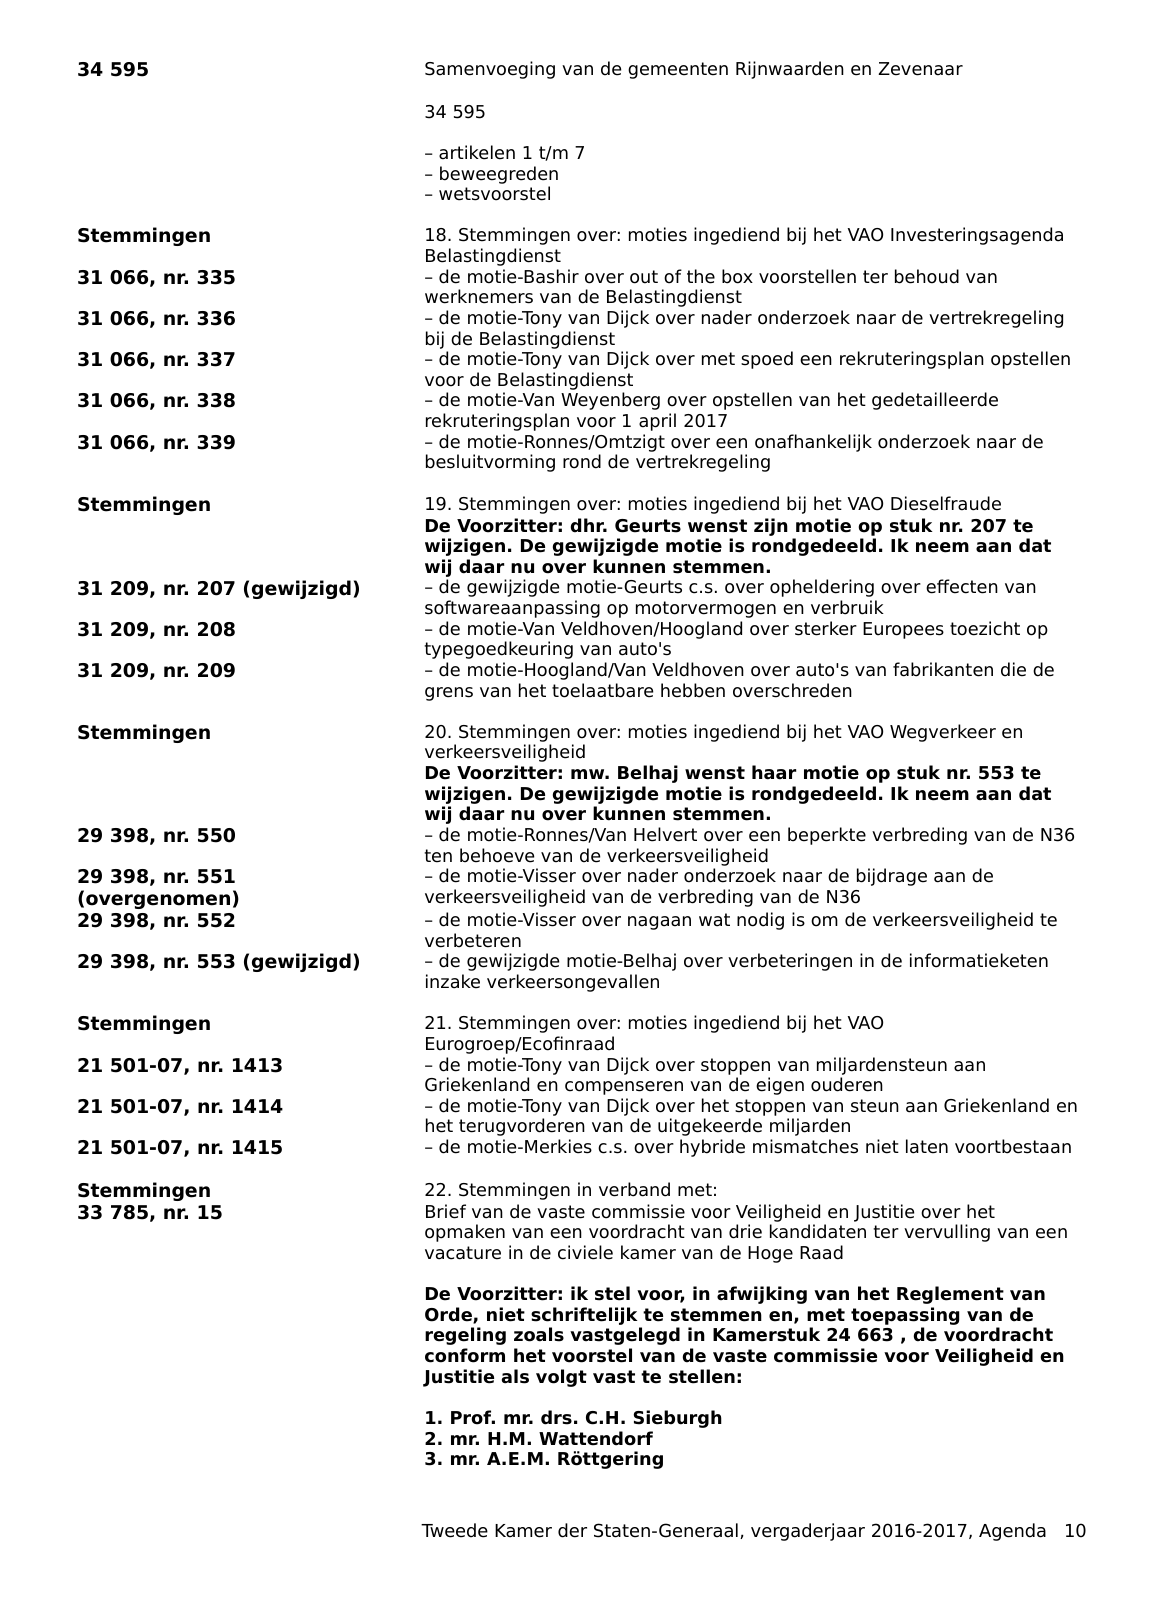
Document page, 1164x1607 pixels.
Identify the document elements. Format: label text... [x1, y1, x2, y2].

table_cell [77, 473, 401, 493]
table_cell [401, 390, 418, 432]
table_cell [418, 122, 1087, 143]
table_cell [401, 164, 418, 184]
table_cell [401, 81, 418, 102]
table_cell [401, 494, 418, 516]
table_cell 29 398, nr. 553 (gewijzigd) [77, 951, 401, 993]
table_cell 33 785, nr. 15 [77, 1202, 401, 1263]
table_cell [77, 516, 401, 577]
table_cell [401, 1180, 418, 1202]
table_cell – de motie-Bashir over out of the box voorstellen ter behoud van werknemers van de Belastingdienst [418, 267, 1087, 308]
table_cell [401, 267, 418, 308]
table_cell [401, 1449, 418, 1470]
table_cell 29 398, nr. 550 [77, 825, 401, 866]
table_cell 20. Stemmingen over: moties ingediend bij het VAO Wegverkeer en verkeersveiligheid [418, 722, 1087, 763]
table_cell – de motie-Tony van Dijck over stoppen van miljardensteun aan Griekenland en compenseren van de eigen ouderen [418, 1055, 1087, 1096]
table_cell [77, 701, 401, 722]
table_cell – de motie-Van Veldhoven/Hoogland over sterker Europees toezicht op typegoedkeuring van auto's [418, 619, 1087, 660]
table_cell [401, 1429, 418, 1449]
table_cell [418, 1264, 1087, 1284]
table_cell [418, 1159, 1087, 1179]
table_cell [77, 164, 401, 184]
table_cell [77, 1449, 401, 1470]
table_cell [77, 1264, 401, 1284]
table_cell [77, 1387, 401, 1408]
table_cell 31 066, nr. 338 [77, 390, 401, 432]
table_cell [77, 81, 401, 102]
table_cell [418, 993, 1087, 1013]
table_cell [401, 701, 418, 722]
table_cell – beweegreden [418, 164, 1087, 184]
table_cell [418, 205, 1087, 225]
table_cell [401, 722, 418, 763]
table_cell 21 501-07, nr. 1414 [77, 1096, 401, 1137]
table_cell [401, 910, 418, 951]
table_cell Stemmingen [77, 225, 401, 267]
table_cell – de motie-Tony van Dijck over met spoed een rekruteringsplan opstellen voor de Belastingdienst [418, 349, 1087, 390]
table_cell [418, 81, 1087, 102]
table_cell [401, 1096, 418, 1137]
table_cell Stemmingen [77, 494, 401, 516]
table_cell [77, 122, 401, 143]
table_cell – de motie-Merkies c.s. over hybride mismatches niet laten voortbestaan [418, 1137, 1087, 1159]
table_cell – de gewijzigde motie-Belhaj over verbeteringen in de informatieketen inzake verkeersongevallen [418, 951, 1087, 993]
table_cell [401, 1202, 418, 1263]
table_cell 31 066, nr. 335 [77, 267, 401, 308]
table_cell [401, 993, 418, 1013]
table_cell [401, 763, 418, 825]
table_cell – de motie-Tony van Dijck over nader onderzoek naar de vertrekregeling bij de Belastingdienst [418, 308, 1087, 349]
table_cell [401, 825, 418, 866]
table_cell [401, 308, 418, 349]
table_cell 31 066, nr. 337 [77, 349, 401, 390]
table_cell 1. Prof. mr. drs. C.H. Sieburgh [418, 1408, 1087, 1428]
table_cell [401, 1137, 418, 1159]
table_cell [401, 516, 418, 577]
table_cell – de motie-Visser over nader onderzoek naar de bijdrage aan de verkeersveiligheid van de verbreding van de N36 [418, 866, 1087, 910]
table_cell [401, 1264, 418, 1284]
table_cell [401, 225, 418, 267]
table_cell 22. Stemmingen in verband met: [418, 1180, 1087, 1202]
table_cell 21 501-07, nr. 1413 [77, 1055, 401, 1096]
table_cell [77, 143, 401, 163]
table_cell [77, 184, 401, 205]
table_cell [401, 432, 418, 473]
table_cell 31 066, nr. 339 [77, 432, 401, 473]
table_cell De Voorzitter: mw. Belhaj wenst haar motie op stuk nr. 553 te wijzigen. De gewijzigde motie is rondgedeeld. Ik neem aan dat wij daar nu over kunnen stemmen. [418, 763, 1087, 825]
table_cell [401, 1159, 418, 1179]
table_cell 18. Stemmingen over: moties ingediend bij het VAO Investeringsagenda Belastingdienst [418, 225, 1087, 267]
table_cell 2. mr. H.M. Wattendorf [418, 1429, 1087, 1449]
table_cell [401, 578, 418, 619]
table_cell [401, 951, 418, 993]
table_cell [418, 473, 1087, 493]
table_cell Stemmingen [77, 722, 401, 763]
table_cell – de motie-Visser over nagaan wat nodig is om de verkeersveiligheid te verbeteren [418, 910, 1087, 951]
table_cell [77, 763, 401, 825]
table_cell 34 595 [418, 102, 1087, 122]
table_cell – de motie-Van Weyenberg over opstellen van het gedetailleerde rekruteringsplan voor 1 april 2017 [418, 390, 1087, 432]
table_cell 21 501-07, nr. 1415 [77, 1137, 401, 1159]
table_cell 19. Stemmingen over: moties ingediend bij het VAO Dieselfraude [418, 494, 1087, 516]
table_cell 21. Stemmingen over: moties ingediend bij het VAO Eurogroep/Ecofinraad [418, 1013, 1087, 1054]
table_cell [77, 1284, 401, 1387]
table_cell [77, 1429, 401, 1449]
table_cell [401, 473, 418, 493]
table_cell De Voorzitter: ik stel voor, in afwijking van het Reglement van Orde, niet schriftelijk te stemmen en, met toepassing van de regeling zoals vastgelegd in Kamerstuk 24 663 , de voordracht conform het voorstel van de vaste commissie voor Veiligheid en Justitie als volgt vast te stellen: [418, 1284, 1087, 1387]
table_cell Stemmingen [77, 1013, 401, 1054]
table_cell – de motie-Hoogland/Van Veldhoven over auto's van fabrikanten die de grens van het toelaatbare hebben overschreden [418, 660, 1087, 701]
table_cell – de motie-Ronnes/Van Helvert over een beperkte verbreding van de N36 ten behoeve van de verkeersveiligheid [418, 825, 1087, 866]
table_cell – wetsvoorstel [418, 184, 1087, 205]
table_cell De Voorzitter: dhr. Geurts wenst zijn motie op stuk nr. 207 te wijzigen. De gewijzigde motie is rondgedeeld. Ik neem aan dat wij daar nu over kunnen stemmen. [418, 516, 1087, 577]
table_cell Stemmingen [77, 1180, 401, 1202]
table_cell – de motie-Ronnes/Omtzigt over een onafhankelijk onderzoek naar de besluitvorming rond de vertrekregeling [418, 432, 1087, 473]
table_cell [401, 102, 418, 122]
table_cell [418, 1387, 1087, 1408]
table_cell 31 209, nr. 209 [77, 660, 401, 701]
table_cell Brief van de vaste commissie voor Veiligheid en Justitie over het opmaken van een voordracht van drie kandidaten ter vervulling van een vacature in de civiele kamer van de Hoge Raad [418, 1202, 1087, 1263]
table_cell 3. mr. A.E.M. Röttgering [418, 1449, 1087, 1470]
table_cell Samenvoeging van de gemeenten Rijnwaarden en Zevenaar [418, 59, 1087, 81]
table_cell [401, 1284, 418, 1387]
table_cell 31 066, nr. 336 [77, 308, 401, 349]
table_cell [401, 1408, 418, 1428]
table_cell [401, 660, 418, 701]
table_cell [401, 1387, 418, 1408]
table_cell [77, 102, 401, 122]
table_cell [401, 205, 418, 225]
table_cell 31 209, nr. 207 (gewijzigd) [77, 578, 401, 619]
table_cell – de gewijzigde motie-Geurts c.s. over opheldering over effecten van softwareaanpassing op motorvermogen en verbruik [418, 578, 1087, 619]
table_cell 29 398, nr. 552 [77, 910, 401, 951]
table_cell [401, 143, 418, 163]
table_cell [418, 701, 1087, 722]
table_cell [401, 1055, 418, 1096]
table_cell – artikelen 1 t/m 7 [418, 143, 1087, 163]
table_cell [401, 184, 418, 205]
table_cell 34 595 [77, 59, 401, 81]
table_cell [401, 349, 418, 390]
table_cell [401, 866, 418, 910]
table_cell 29 398, nr. 551 (overgenomen) [77, 866, 401, 910]
table_cell – de motie-Tony van Dijck over het stoppen van steun aan Griekenland en het terugvorderen van de uitgekeerde miljarden [418, 1096, 1087, 1137]
table_cell [401, 619, 418, 660]
table_cell [77, 205, 401, 225]
table_cell [401, 59, 418, 81]
table_cell [401, 1013, 418, 1054]
table_cell [77, 1159, 401, 1179]
table_cell [77, 993, 401, 1013]
table_cell [401, 122, 418, 143]
table_cell [77, 1408, 401, 1428]
table_cell 31 209, nr. 208 [77, 619, 401, 660]
